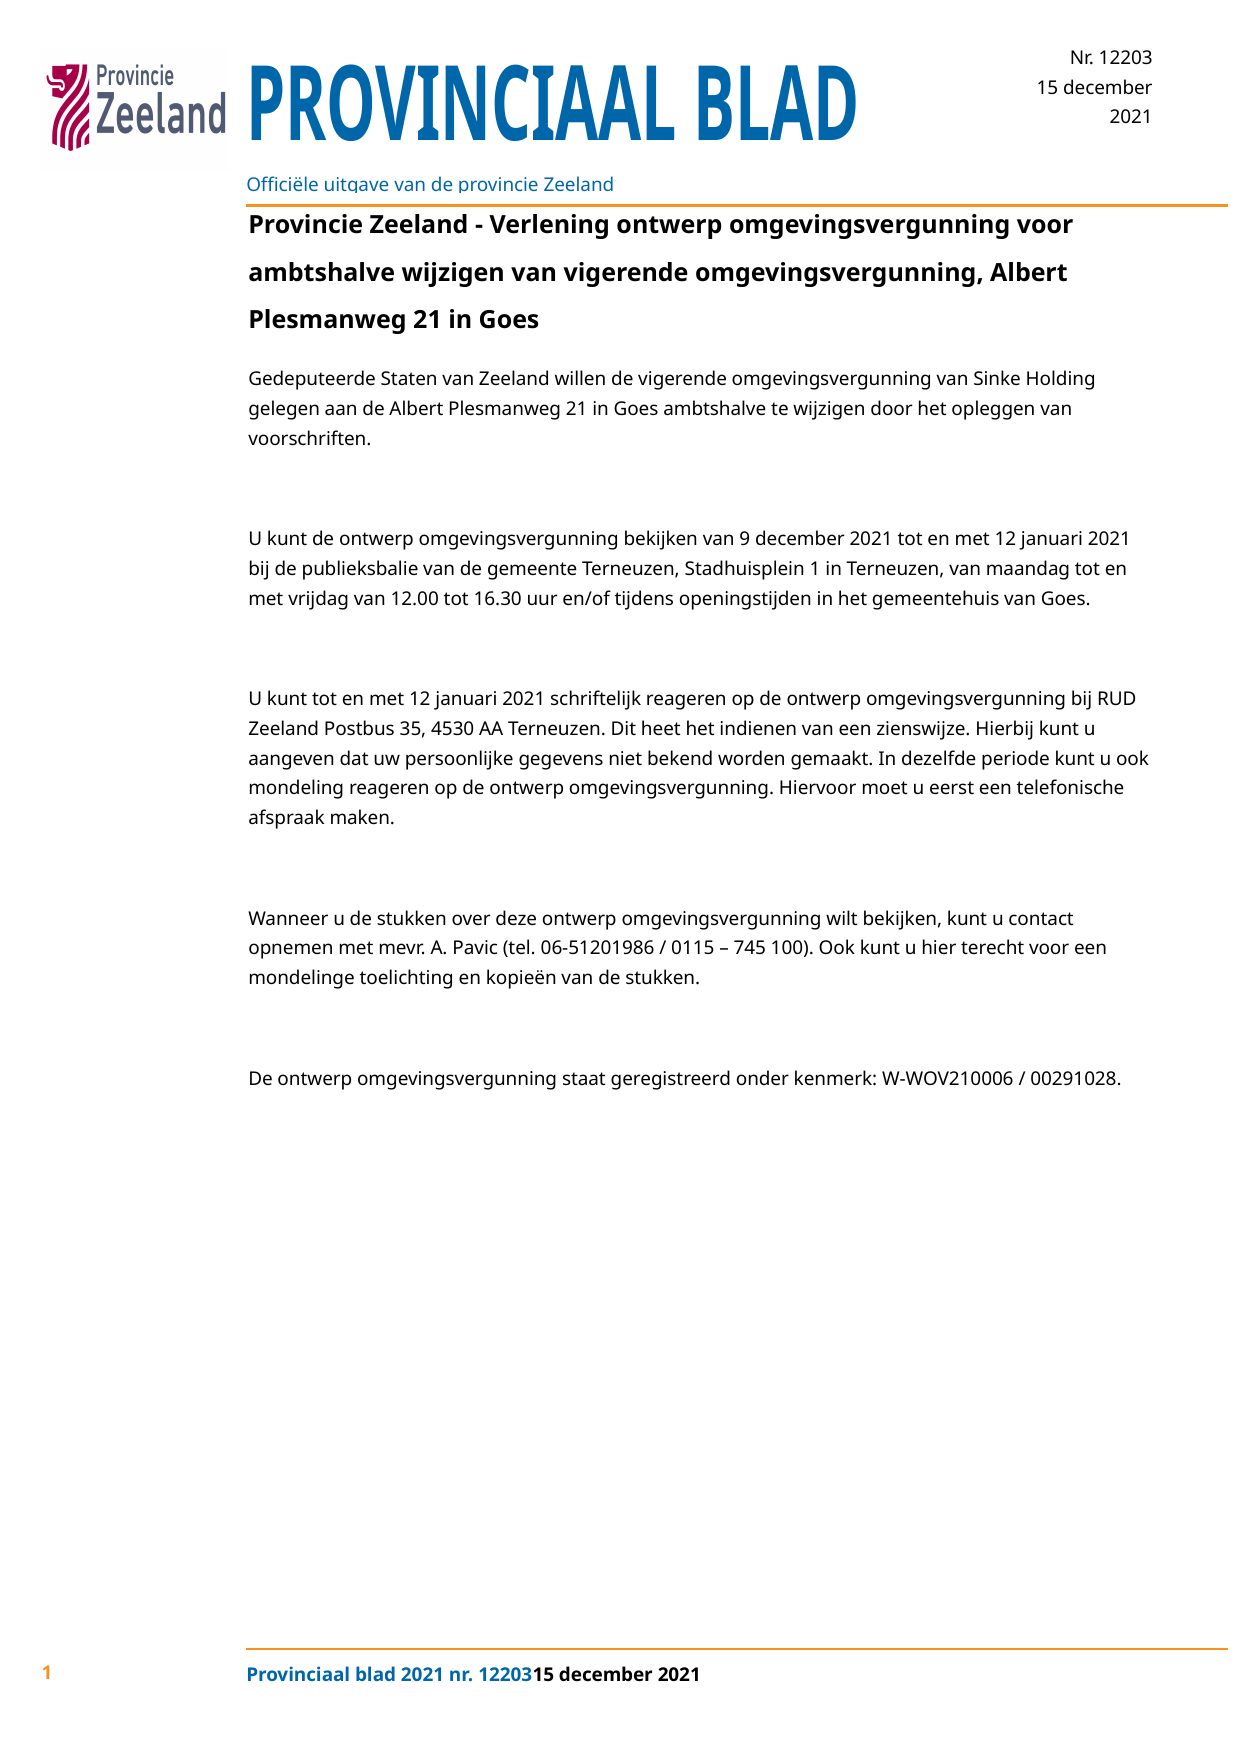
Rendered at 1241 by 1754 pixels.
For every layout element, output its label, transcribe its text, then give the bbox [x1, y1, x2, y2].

text Wanneer u de stukken over deze ontwerp omgevingsvergunning wilt bekijken, kunt u contact opnemen met mevr. A. Pavic (tel. 06-51201986 / 0115 – 745 100). Ook kunt u hier terecht voor een mondelinge toelichting en kopieën van de stukken. [248, 905, 1152, 989]
picture [41, 47, 231, 172]
text De ontwerp omgevingsvergunning staat geregistreerd onder kenmerk: W-WOV210006 / 00291028. [248, 1065, 1152, 1090]
text U kunt tot en met 12 januari 2021 schriftelijk reageren op de ontwerp omgevingsvergunning bij RUD Zeeland Postbus 35, 4530 AA Terneuzen. Dit heet het indienen van een zienswijze. Hierbij kunt u aangeven dat uw persoonlijke gegevens niet bekend worden gemaakt. In dezelfde periode kunt u ook mondeling reageren op de ontwerp omgevingsvergunning. Hiervoor moet u eerst een telefonische afspraak maken. [248, 686, 1152, 829]
text Provincie Zeeland - Verlening ontwerp omgevingsvergunning voor ambtshalve wijzigen van vigerende omgevingsvergunning, Albert Plesmanweg 21 in Goes [248, 207, 1152, 336]
text U kunt de ontwerp omgevingsvergunning bekijken van 9 december 2021 tot en met 12 januari 2021 bij de publieksbalie van de gemeente Terneuzen, Stadhuisplein 1 in Terneuzen, van maandag tot en met vrijdag van 12.00 tot 16.30 uur en/of tijdens openingstijden in het gemeentehuis van Goes. [248, 526, 1152, 610]
text Gedeputeerde Staten van Zeeland willen de vigerende omgevingsvergunning van Sinke Holding gelegen aan de Albert Plesmanweg 21 in Goes ambtshalve te wijzigen door het opleggen van voorschriften. [248, 366, 1152, 450]
